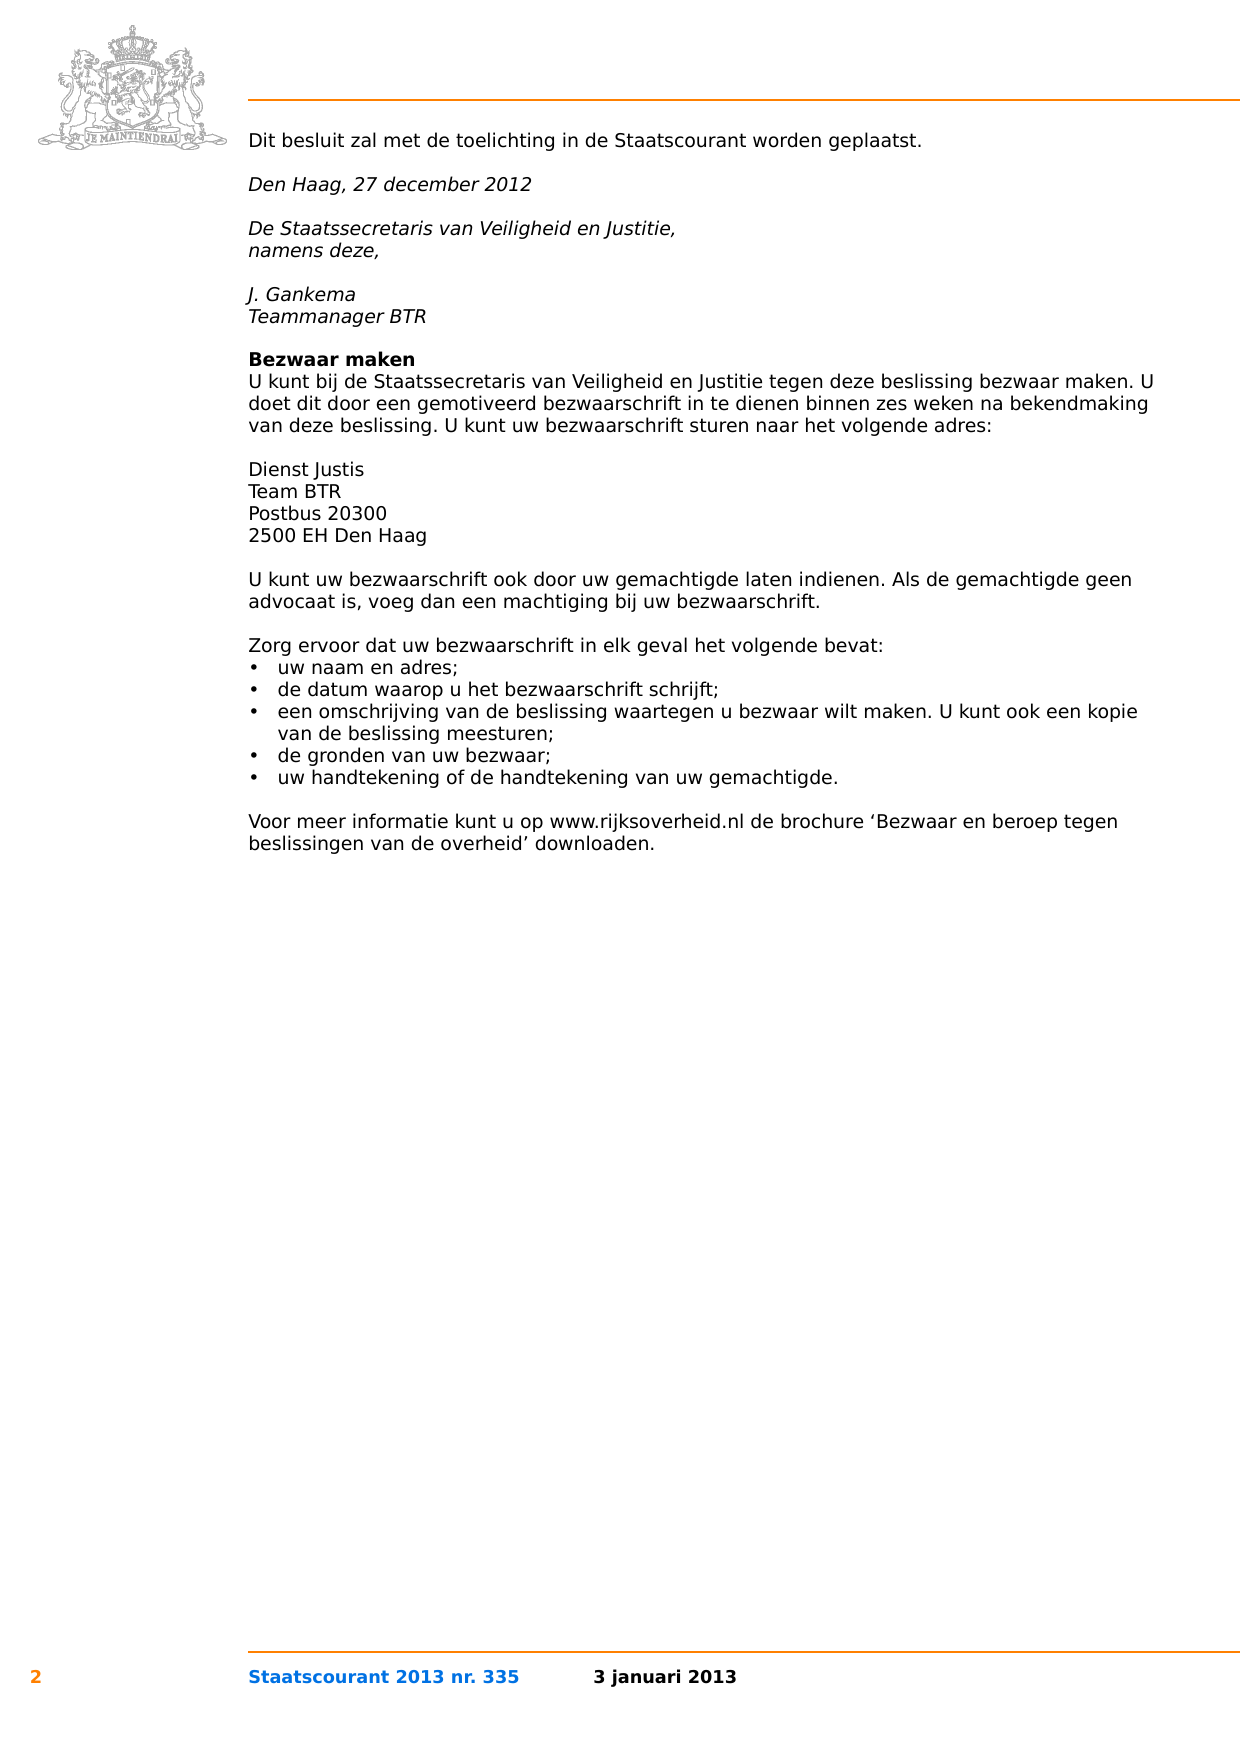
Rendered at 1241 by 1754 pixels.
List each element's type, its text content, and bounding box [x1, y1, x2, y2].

text Postbus 20300 [248, 503, 1163, 525]
text • de datum waarop u het bezwaarschrift schrijft; [248, 679, 1163, 701]
text Zorg ervoor dat uw bezwaarschrift in elk geval het volgende bevat: [248, 635, 1163, 657]
text Voor meer informatie kunt u op www.rijksoverheid.nl de brochure ‘Bezwaar en beroep tegen beslissingen van de overheid’ downloaden. [248, 811, 1163, 854]
text U kunt uw bezwaarschrift ook door uw gemachtigde laten indienen. Als de gemachtigde geen advocaat is, voeg dan een machtiging bij uw bezwaarschrift. [248, 569, 1163, 613]
text Dienst Justis [248, 459, 1163, 481]
text U kunt bij de Staatssecretaris van Veiligheid en Justitie tegen deze beslissing bezwaar maken. U doet dit door een gemotiveerd bezwaarschrift in te dienen binnen zes weken na bekendmaking van deze beslissing. U kunt uw bezwaarschrift sturen naar het volgende adres: [248, 371, 1163, 437]
text 2500 EH Den Haag [248, 525, 1163, 547]
text De Staatssecretaris van Veiligheid en Justitie, namens deze, J. Gankema Teammanager BTR [248, 218, 1163, 327]
text • uw handtekening of de handtekening van uw gemachtigde. [248, 767, 1163, 789]
text Den Haag, 27 december 2012 [248, 174, 1163, 196]
picture [38, 25, 227, 150]
text • uw naam en adres; [248, 657, 1163, 679]
text Dit besluit zal met de toelichting in de Staatscourant worden geplaatst. [248, 130, 1163, 152]
text Team BTR [248, 481, 1163, 503]
text • een omschrijving van de beslissing waartegen u bezwaar wilt maken. U kunt ook een kopie van de beslissing meesturen; [248, 701, 1163, 745]
text • de gronden van uw bezwaar; [248, 745, 1163, 767]
text Bezwaar maken [248, 349, 1163, 371]
